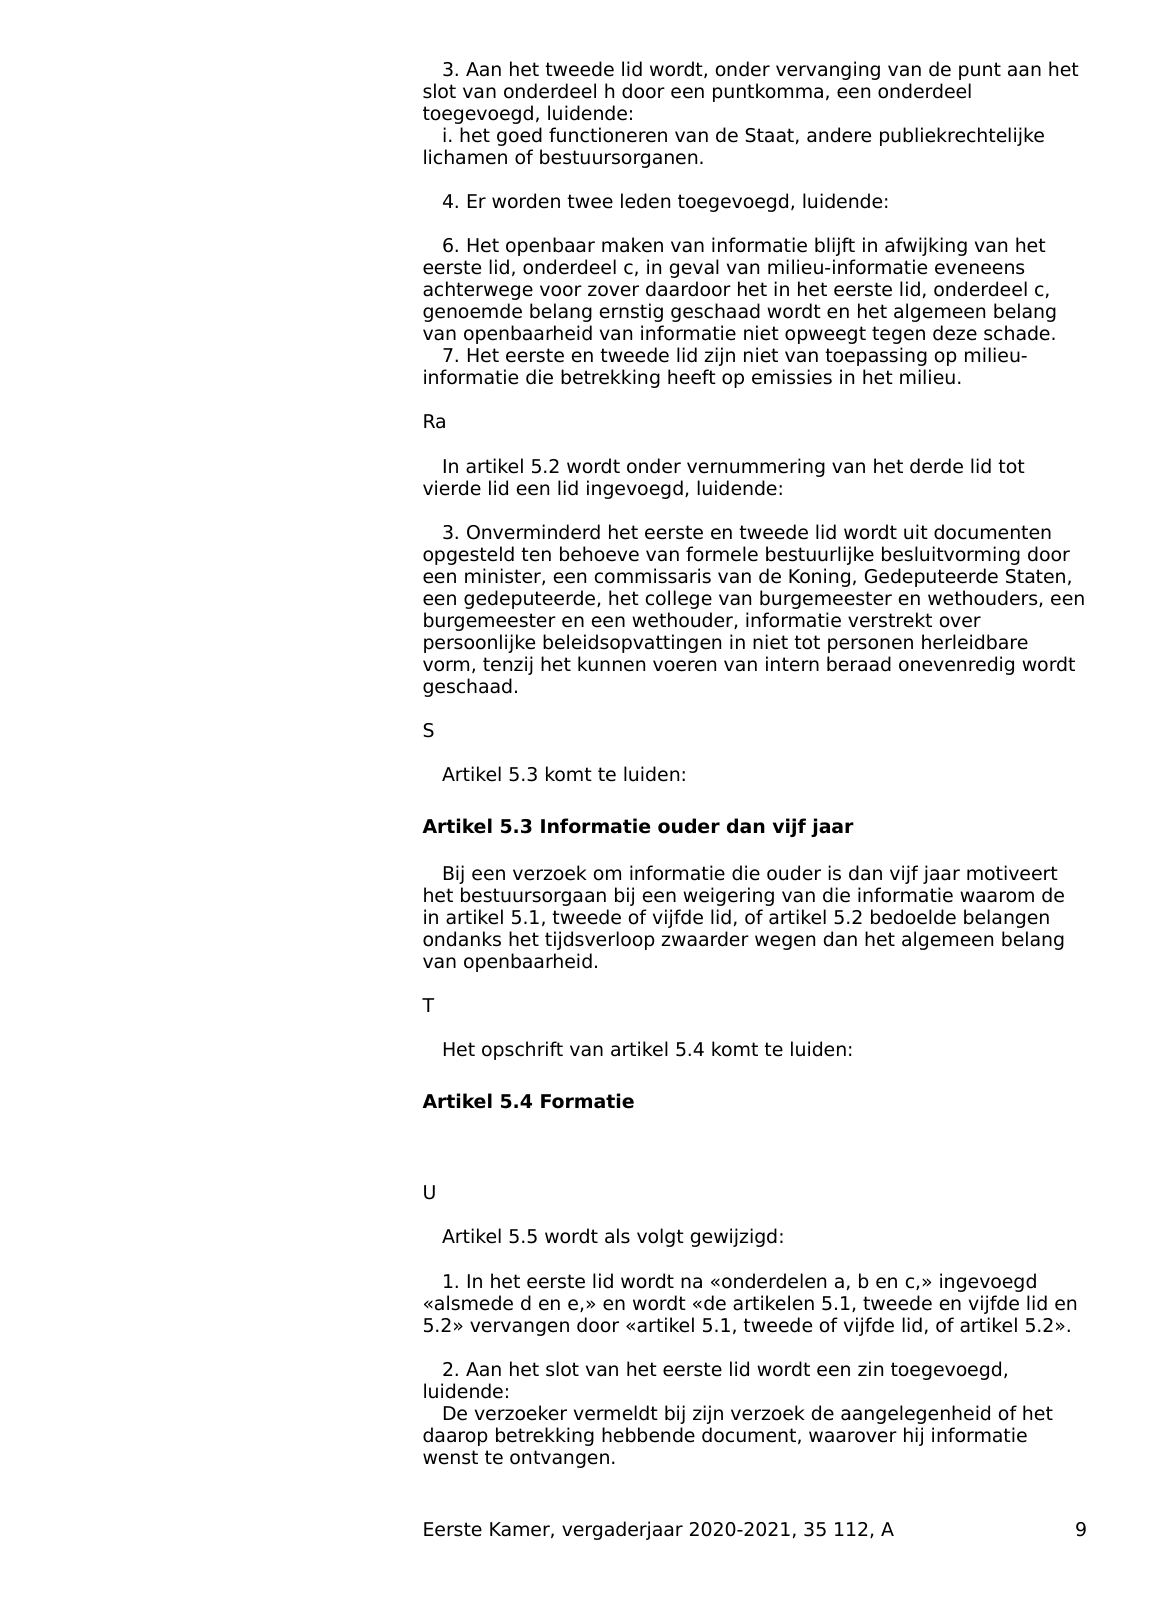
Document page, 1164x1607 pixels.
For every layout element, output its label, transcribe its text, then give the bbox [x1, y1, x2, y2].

text Ra [422, 411, 1087, 433]
text T [422, 995, 1087, 1017]
subtitle Artikel 5.3 Informatie ouder dan vijf jaar [422, 816, 1087, 838]
text 3. Aan het tweede lid wordt, onder vervanging van de punt aan het slot van onderdeel h door een puntkomma, een onderdeel toegevoegd, luidende: [422, 59, 1087, 125]
text 2. Aan het slot van het eerste lid wordt een zin toegevoegd, luidende: [422, 1359, 1087, 1403]
subtitle Artikel 5.4 Formatie [422, 1091, 1087, 1113]
text 4. Er worden twee leden toegevoegd, luidende: [422, 191, 1087, 213]
text 6. Het openbaar maken van informatie blijft in afwijking van het eerste lid, onderdeel c, in geval van milieu-informatie eveneens achterwege voor zover daardoor het in het eerste lid, onderdeel c, genoemde belang ernstig geschaad wordt en het algemeen belang van openbaarheid van informatie niet opweegt tegen deze schade. [422, 235, 1087, 345]
text 1. In het eerste lid wordt na «onderdelen a, b en c,» ingevoegd «alsmede d en e,» en wordt «de artikelen 5.1, tweede en vijfde lid en 5.2» vervangen door «artikel 5.1, tweede of vijfde lid, of artikel 5.2». [422, 1271, 1087, 1336]
text Artikel 5.3 komt te luiden: [422, 764, 1087, 786]
text 7. Het eerste en tweede lid zijn niet van toepassing op milieu-informatie die betrekking heeft op emissies in het milieu. [422, 345, 1087, 389]
text Artikel 5.5 wordt als volgt gewijzigd: [422, 1226, 1087, 1248]
text 3. Onverminderd het eerste en tweede lid wordt uit documenten opgesteld ten behoeve van formele bestuurlijke besluitvorming door een minister, een commissaris van de Koning, Gedeputeerde Staten, een gedeputeerde, het college van burgemeester en wethouders, een burgemeester en een wethouder, informatie verstrekt over persoonlijke beleidsopvattingen in niet tot personen herleidbare vorm, tenzij het kunnen voeren van intern beraad onevenredig wordt geschaad. [422, 522, 1087, 697]
text S [422, 720, 1087, 742]
text Het opschrift van artikel 5.4 komt te luiden: [422, 1039, 1087, 1061]
text i. het goed functioneren van de Staat, andere publiekrechtelijke lichamen of bestuursorganen. [422, 125, 1087, 169]
text U [422, 1182, 1087, 1204]
text Bij een verzoek om informatie die ouder is dan vijf jaar motiveert het bestuursorgaan bij een weigering van die informatie waarom de in artikel 5.1, tweede of vijfde lid, of artikel 5.2 bedoelde belangen ondanks het tijdsverloop zwaarder wegen dan het algemeen belang van openbaarheid. [422, 863, 1087, 973]
text In artikel 5.2 wordt onder vernummering van het derde lid tot vierde lid een lid ingevoegd, luidende: [422, 456, 1087, 499]
text De verzoeker vermeldt bij zijn verzoek de aangelegenheid of het daarop betrekking hebbende document, waarover hij informatie wenst te ontvangen. [422, 1403, 1087, 1468]
